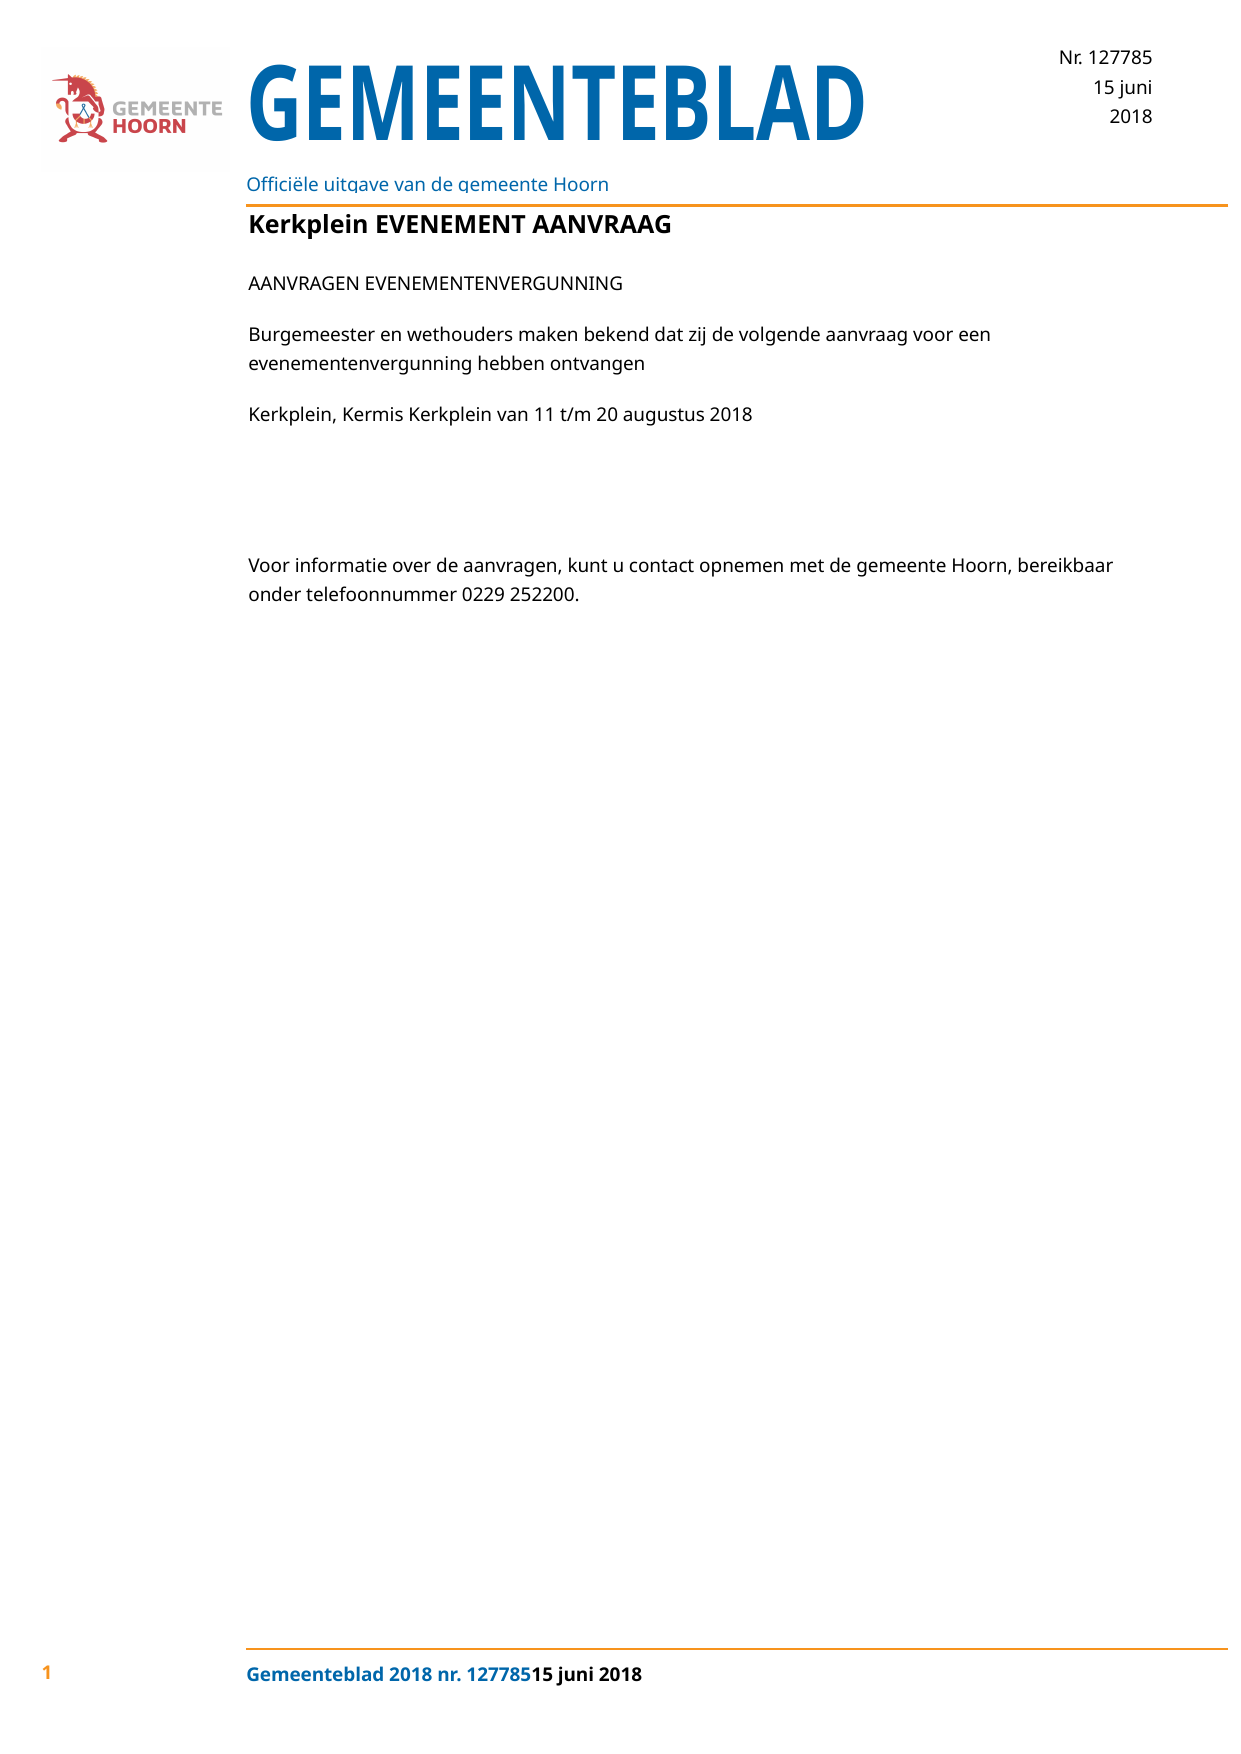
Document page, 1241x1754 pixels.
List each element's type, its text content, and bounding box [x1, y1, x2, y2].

text Kerkplein, Kermis Kerkplein van 11 t/m 20 augustus 2018 [248, 401, 1152, 426]
text Voor informatie over de aanvragen, kunt u contact opnemen met de gemeente Hoorn, bereikbaar onder telefoonnummer 0229 252200. [248, 552, 1152, 607]
text Burgemeester en wethouders maken bekend dat zij de volgende aanvraag voor een evenementenvergunning hebben ontvangen [248, 321, 1152, 376]
text AANVRAGEN EVENEMENTENVERGUNNING [248, 270, 1152, 296]
text Kerkplein EVENEMENT AANVRAAG [248, 207, 1152, 241]
picture [41, 47, 231, 172]
